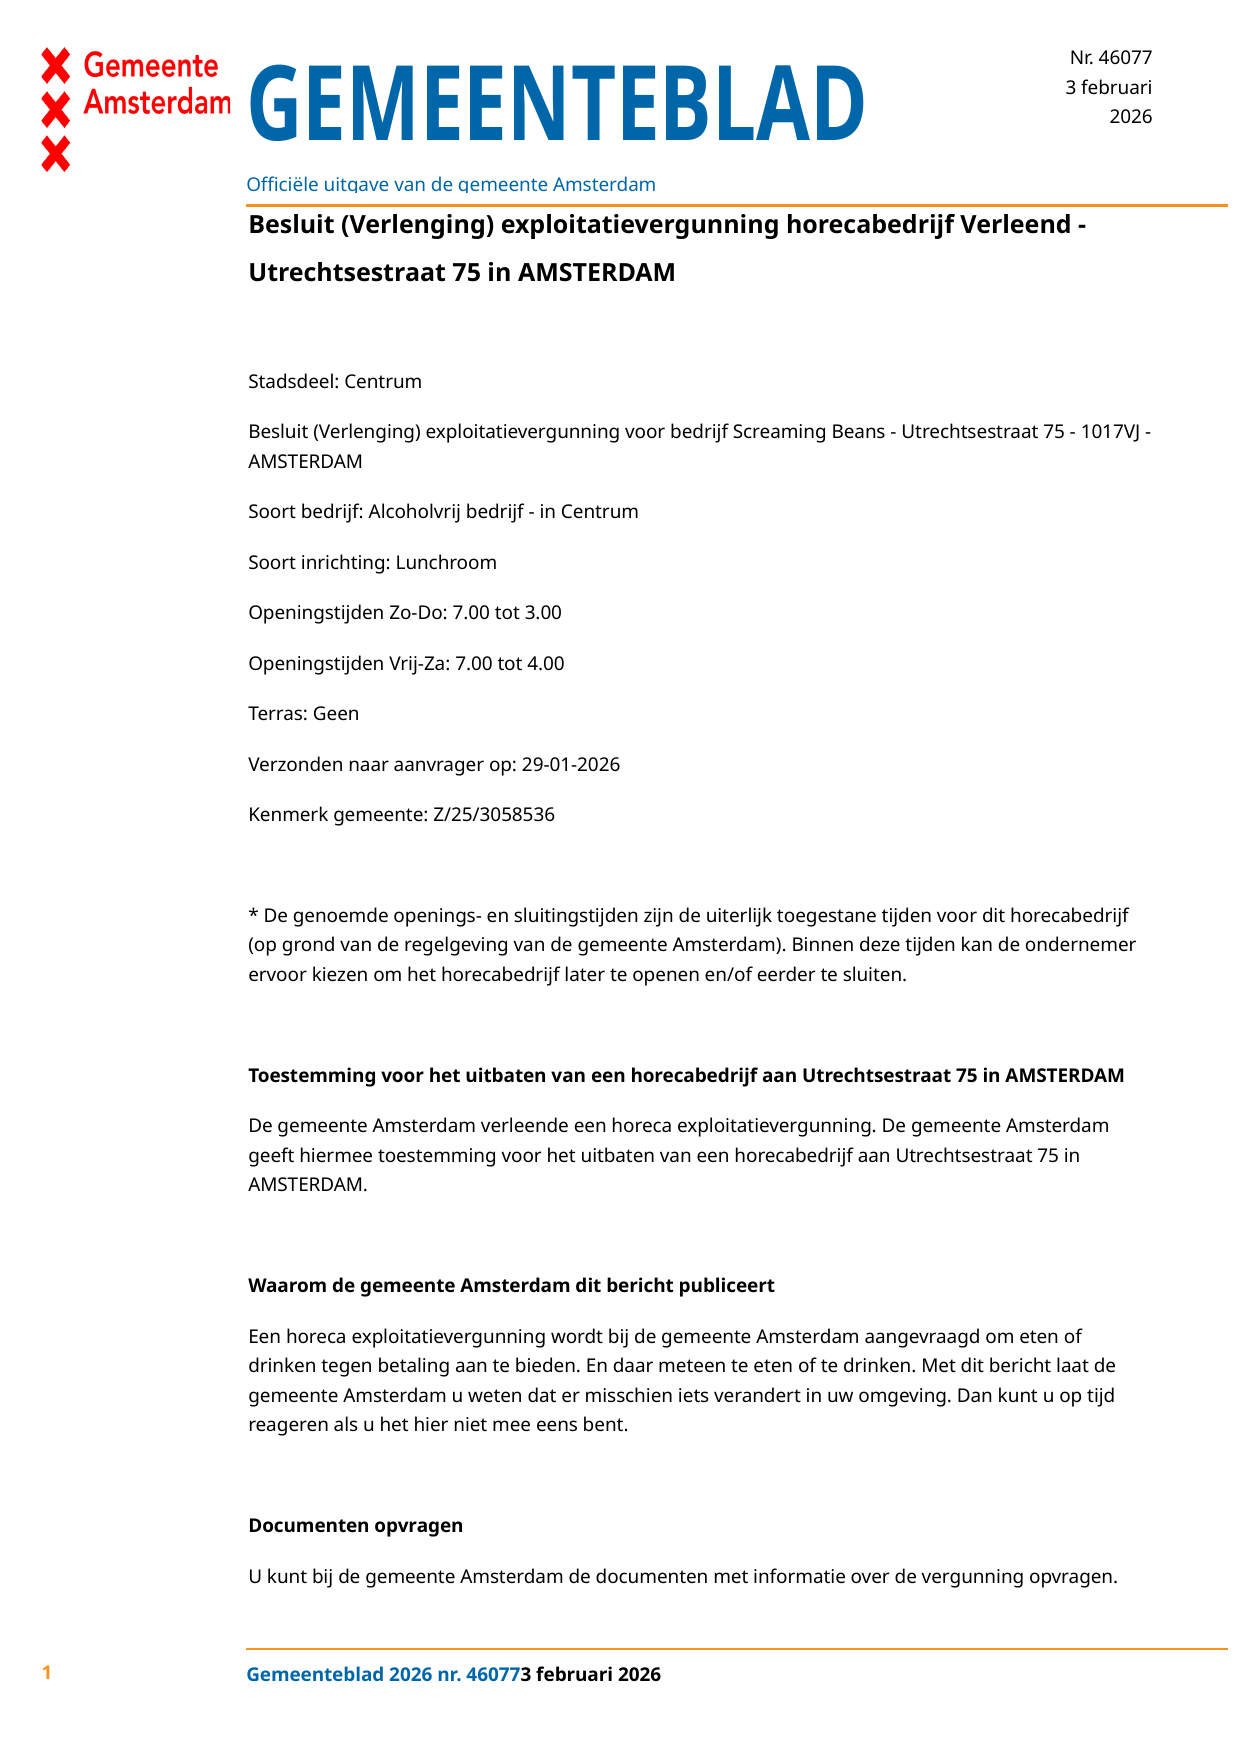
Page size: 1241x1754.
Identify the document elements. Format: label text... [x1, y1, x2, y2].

text * De genoemde openings- en sluitingstijden zijn de uiterlijk toegestane tijden voor dit horecabedrijf (op grond van de regelgeving van de gemeente Amsterdam). Binnen deze tijden kan de ondernemer ervoor kiezen om het horecabedrijf later te openen en/of eerder te sluiten. [248, 902, 1152, 987]
picture [41, 47, 231, 172]
text Besluit (Verlenging) exploitatievergunning voor bedrijf Screaming Beans - Utrechtsestraat 75 - 1017VJ - AMSTERDAM [248, 419, 1152, 474]
text De gemeente Amsterdam verleende een horeca exploitatievergunning. De gemeente Amsterdam geeft hiermee toestemming voor het uitbaten van een horecabedrijf aan Utrechtsestraat 75 in AMSTERDAM. [248, 1112, 1152, 1197]
text Waarom de gemeente Amsterdam dit bericht publiceert [248, 1272, 1152, 1298]
text Soort inrichting: Lunchroom [248, 549, 1152, 575]
text Verzonden naar aanvrager op: 29-01-2026 [248, 751, 1152, 777]
text Terras: Geen [248, 700, 1152, 726]
text Kenmerk gemeente: Z/25/3058536 [248, 801, 1152, 827]
text Soort bedrijf: Alcoholvrij bedrijf - in Centrum [248, 499, 1152, 524]
text Documenten opvragen [248, 1512, 1152, 1538]
text Besluit (Verlenging) exploitatievergunning horecabedrijf Verleend - Utrechtsestraat 75 in AMSTERDAM [248, 207, 1152, 288]
text Stadsdeel: Centrum [248, 368, 1152, 394]
text U kunt bij de gemeente Amsterdam de documenten met informatie over de vergunning opvragen. [248, 1563, 1152, 1589]
text Openingstijden Zo-Do: 7.00 tot 3.00 [248, 599, 1152, 625]
text Toestemming voor het uitbaten van een horecabedrijf aan Utrechtsestraat 75 in AMSTERDAM [248, 1062, 1152, 1088]
text Een horeca exploitatievergunning wordt bij de gemeente Amsterdam aangevraagd om eten of drinken tegen betaling aan te bieden. En daar meteen te eten of te drinken. Met dit bericht laat de gemeente Amsterdam u weten dat er misschien iets verandert in uw omgeving. Dan kunt u op tijd reageren als u het hier niet mee eens bent. [248, 1323, 1152, 1437]
text Openingstijden Vrij-Za: 7.00 tot 4.00 [248, 650, 1152, 676]
